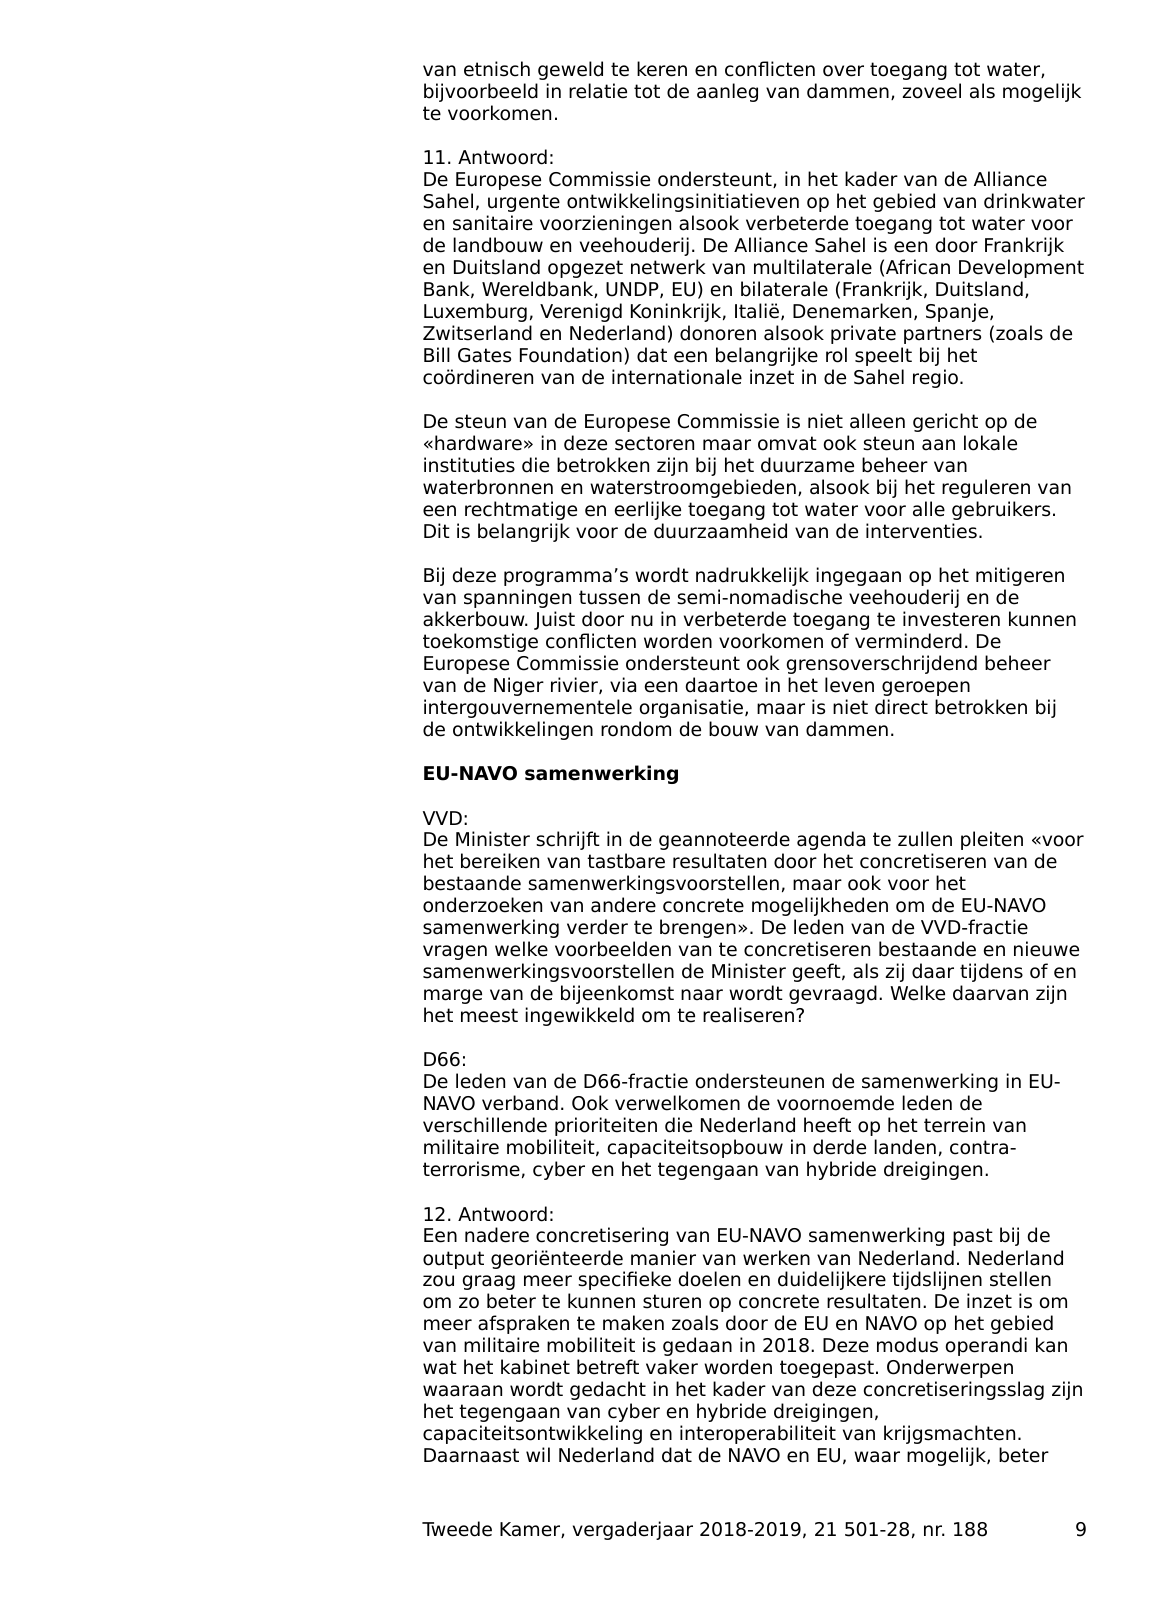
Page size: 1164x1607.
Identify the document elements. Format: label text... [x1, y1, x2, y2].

text van etnisch geweld te keren en conflicten over toegang tot water, bijvoorbeeld in relatie tot de aanleg van dammen, zoveel als mogelijk te voorkomen. [422, 59, 1087, 125]
text De leden van de D66-fractie ondersteunen de samenwerking in EU-NAVO verband. Ook verwelkomen de voornoemde leden de verschillende prioriteiten die Nederland heeft op het terrein van militaire mobiliteit, capaciteitsopbouw in derde landen, contra-terrorisme, cyber en het tegengaan van hybride dreigingen. [422, 1071, 1087, 1181]
text De steun van de Europese Commissie is niet alleen gericht op de «hardware» in deze sectoren maar omvat ook steun aan lokale instituties die betrokken zijn bij het duurzame beheer van waterbronnen en waterstroomgebieden, alsook bij het reguleren van een rechtmatige en eerlijke toegang tot water voor alle gebruikers. Dit is belangrijk voor de duurzaamheid van de interventies. [422, 411, 1087, 543]
text Bij deze programma’s wordt nadrukkelijk ingegaan op het mitigeren van spanningen tussen de semi-nomadische veehouderij en de akkerbouw. Juist door nu in verbeterde toegang te investeren kunnen toekomstige conflicten worden voorkomen of verminderd. De Europese Commissie ondersteunt ook grensoverschrijdend beheer van de Niger rivier, via een daartoe in het leven geroepen intergouvernementele organisatie, maar is niet direct betrokken bij de ontwikkelingen rondom de bouw van dammen. [422, 565, 1087, 741]
text VVD: [422, 807, 1087, 829]
text De Europese Commissie ondersteunt, in het kader van de Alliance Sahel, urgente ontwikkelingsinitiatieven op het gebied van drinkwater en sanitaire voorzieningen alsook verbeterde toegang tot water voor de landbouw en veehouderij. De Alliance Sahel is een door Frankrijk en Duitsland opgezet netwerk van multilaterale (African Development Bank, Wereldbank, UNDP, EU) en bilaterale (Frankrijk, Duitsland, Luxemburg, Verenigd Koninkrijk, Italië, Denemarken, Spanje, Zwitserland en Nederland) donoren alsook private partners (zoals de Bill Gates Foundation) dat een belangrijke rol speelt bij het coördineren van de internationale inzet in de Sahel regio. [422, 169, 1087, 389]
text Een nadere concretisering van EU-NAVO samenwerking past bij de output georiënteerde manier van werken van Nederland. Nederland zou graag meer specifieke doelen en duidelijkere tijdslijnen stellen om zo beter te kunnen sturen op concrete resultaten. De inzet is om meer afspraken te maken zoals door de EU en NAVO op het gebied van militaire mobiliteit is gedaan in 2018. Deze modus operandi kan wat het kabinet betreft vaker worden toegepast. Onderwerpen waaraan wordt gedacht in het kader van deze concretiseringsslag zijn het tegengaan van cyber en hybride dreigingen, capaciteitsontwikkeling en interoperabiliteit van krijgsmachten. Daarnaast wil Nederland dat de NAVO en EU, waar mogelijk, beter [422, 1225, 1087, 1467]
text De Minister schrijft in de geannoteerde agenda te zullen pleiten «voor het bereiken van tastbare resultaten door het concretiseren van de bestaande samenwerkingsvoorstellen, maar ook voor het onderzoeken van andere concrete mogelijkheden om de EU-NAVO samenwerking verder te brengen». De leden van de VVD-fractie vragen welke voorbeelden van te concretiseren bestaande en nieuwe samenwerkingsvoorstellen de Minister geeft, als zij daar tijdens of en marge van de bijeenkomst naar wordt gevraagd. Welke daarvan zijn het meest ingewikkeld om te realiseren? [422, 829, 1087, 1027]
text 11. Antwoord: [422, 147, 1087, 169]
subtitle EU-NAVO samenwerking [422, 763, 1087, 785]
text 12. Antwoord: [422, 1203, 1087, 1225]
text D66: [422, 1049, 1087, 1071]
